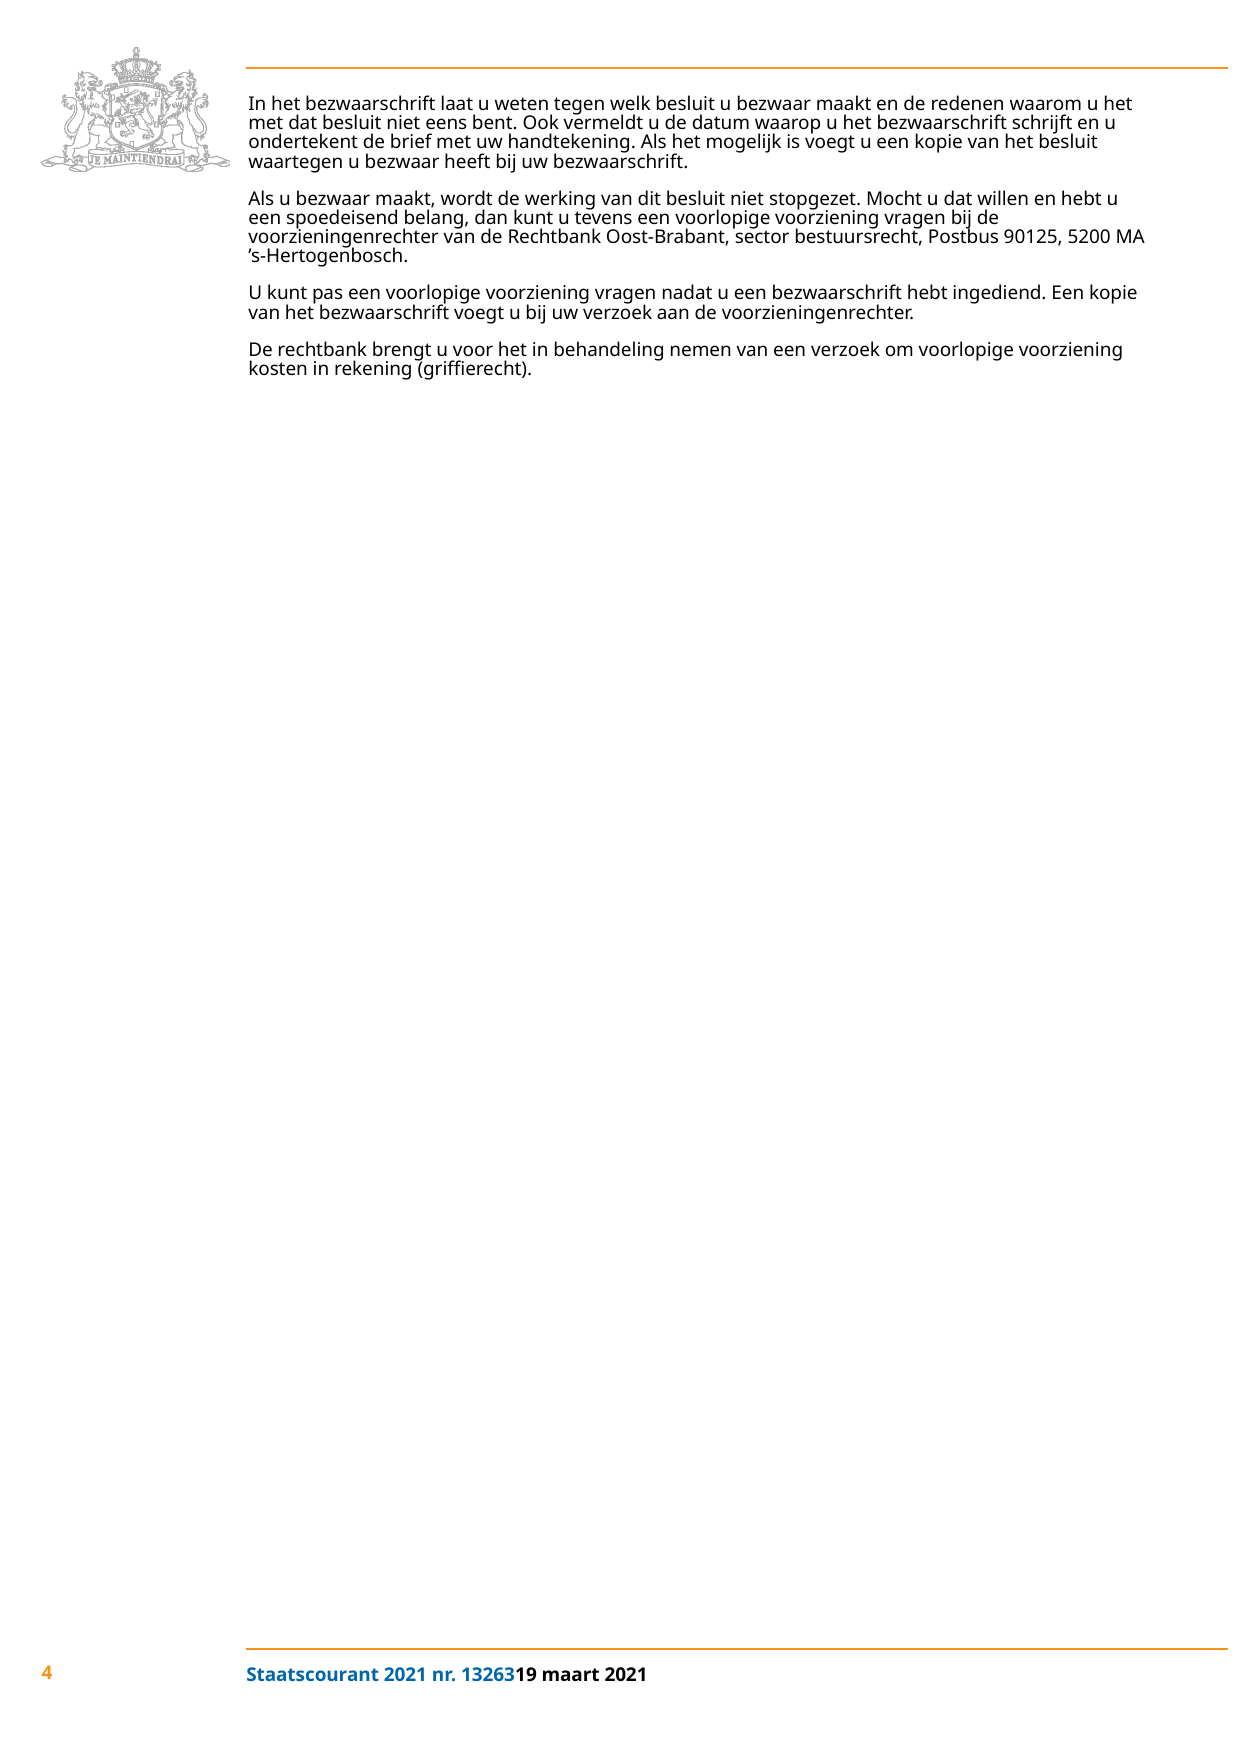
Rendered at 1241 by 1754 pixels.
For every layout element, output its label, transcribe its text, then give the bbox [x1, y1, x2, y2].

text U kunt pas een voorlopige voorziening vragen nadat u een bezwaarschrift hebt ingediend. Een kopie van het bezwaarschrift voegt u bij uw verzoek aan de voorzieningenrechter. [248, 284, 1152, 323]
picture [41, 47, 231, 172]
text In het bezwaarschrift laat u weten tegen welk besluit u bezwaar maakt en de redenen waarom u het met dat besluit niet eens bent. Ook vermeldt u de datum waarop u het bezwaarschrift schrijft en u ondertekent de brief met uw handtekening. Als het mogelijk is voegt u een kopie van het besluit waartegen u bezwaar heeft bij uw bezwaarschrift. [248, 95, 1152, 172]
text De rechtbank brengt u voor het in behandeling nemen van een verzoek om voorlopige voorziening kosten in rekening (griffierecht). [248, 341, 1152, 379]
text Als u bezwaar maakt, wordt de werking van dit besluit niet stopgezet. Mocht u dat willen en hebt u een spoedeisend belang, dan kunt u tevens een voorlopige voorziening vragen bij de voorzieningenrechter van de Rechtbank Oost-Brabant, sector bestuursrecht, Postbus 90125, 5200 MA ’s-Hertogenbosch. [248, 189, 1152, 267]
